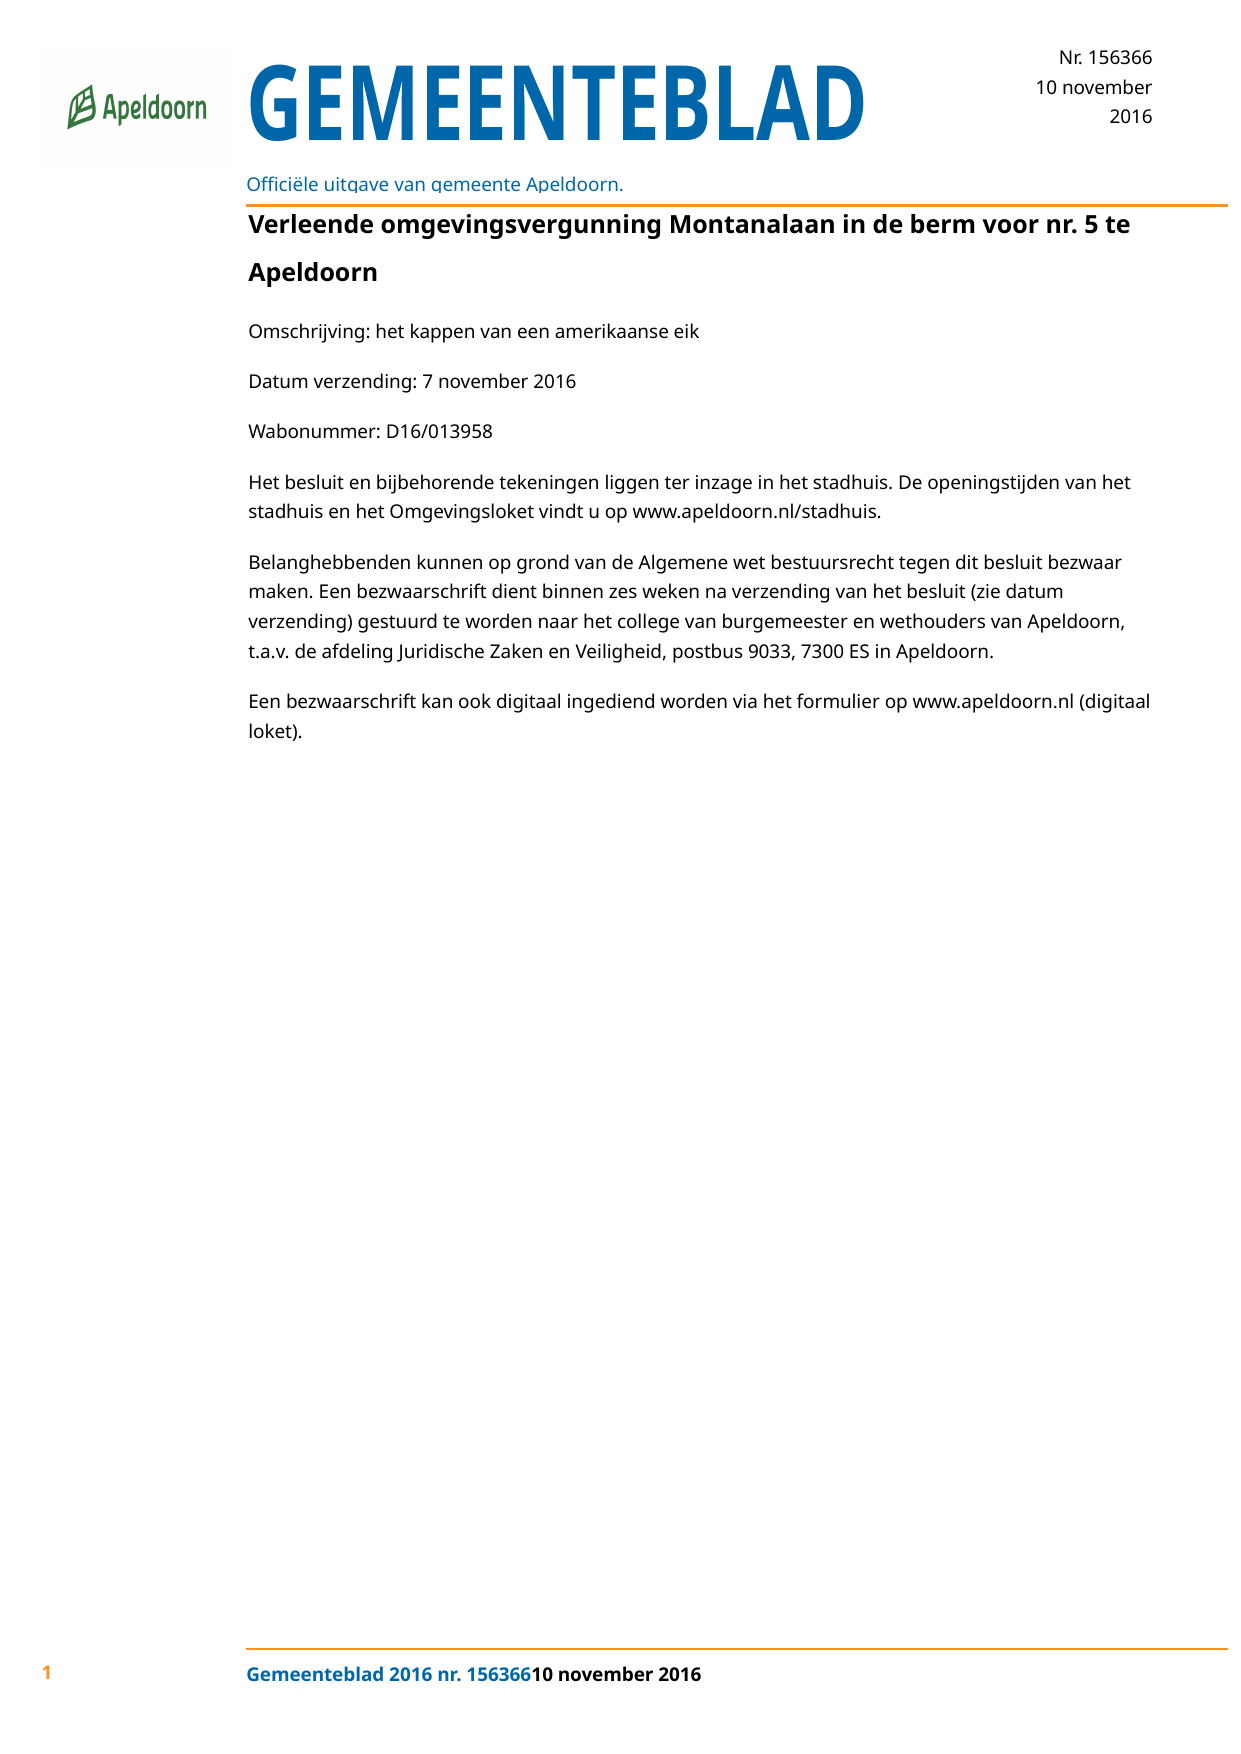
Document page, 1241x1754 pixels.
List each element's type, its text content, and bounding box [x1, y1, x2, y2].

text Verleende omgevingsvergunning Montanalaan in de berm voor nr. 5 te Apeldoorn [248, 207, 1152, 288]
text Een bezwaarschrift kan ook digitaal ingediend worden via het formulier op www.apeldoorn.nl (digitaal loket). [248, 688, 1152, 744]
text Belanghebbenden kunnen op grond van de Algemene wet bestuursrecht tegen dit besluit bezwaar maken. Een bezwaarschrift dient binnen zes weken na verzending van het besluit (zie datum verzending) gestuurd te worden naar het college van burgemeester en wethouders van Apeldoorn, t.a.v. de afdeling Juridische Zaken en Veiligheid, postbus 9033, 7300 ES in Apeldoorn. [248, 549, 1152, 664]
picture [41, 47, 231, 172]
text Datum verzending: 7 november 2016 [248, 368, 1152, 394]
text Omschrijving: het kappen van een amerikaanse eik [248, 318, 1152, 344]
text Wabonummer: D16/013958 [248, 419, 1152, 444]
text Het besluit en bijbehorende tekeningen liggen ter inzage in het stadhuis. De openingstijden van het stadhuis en het Omgevingsloket vindt u op www.apeldoorn.nl/stadhuis. [248, 469, 1152, 524]
